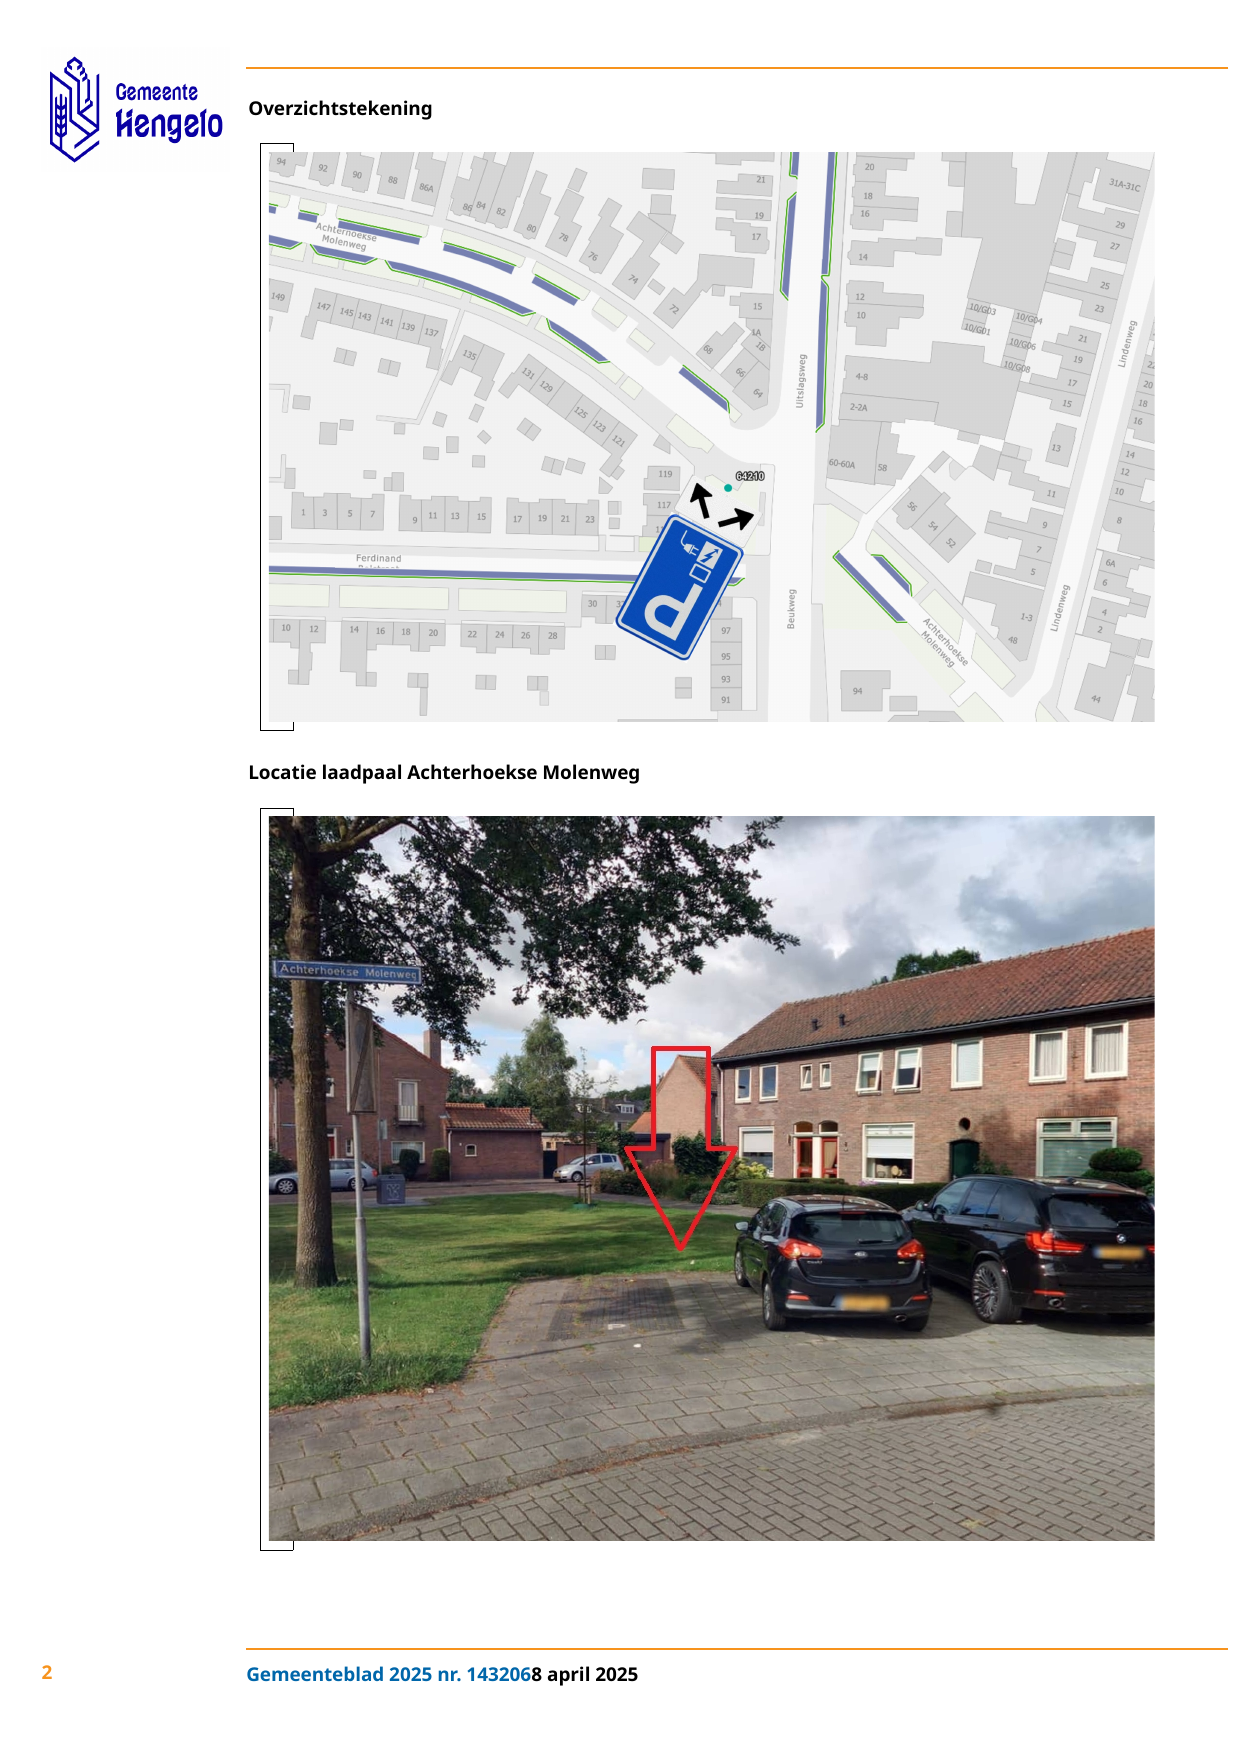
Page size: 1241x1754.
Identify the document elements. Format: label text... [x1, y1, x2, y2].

picture [268, 816, 1155, 1541]
picture [41, 47, 231, 172]
text Overzichtstekening [248, 95, 1152, 121]
picture [268, 152, 1155, 722]
text Locatie laadpaal Achterhoekse Molenweg [248, 759, 1152, 785]
